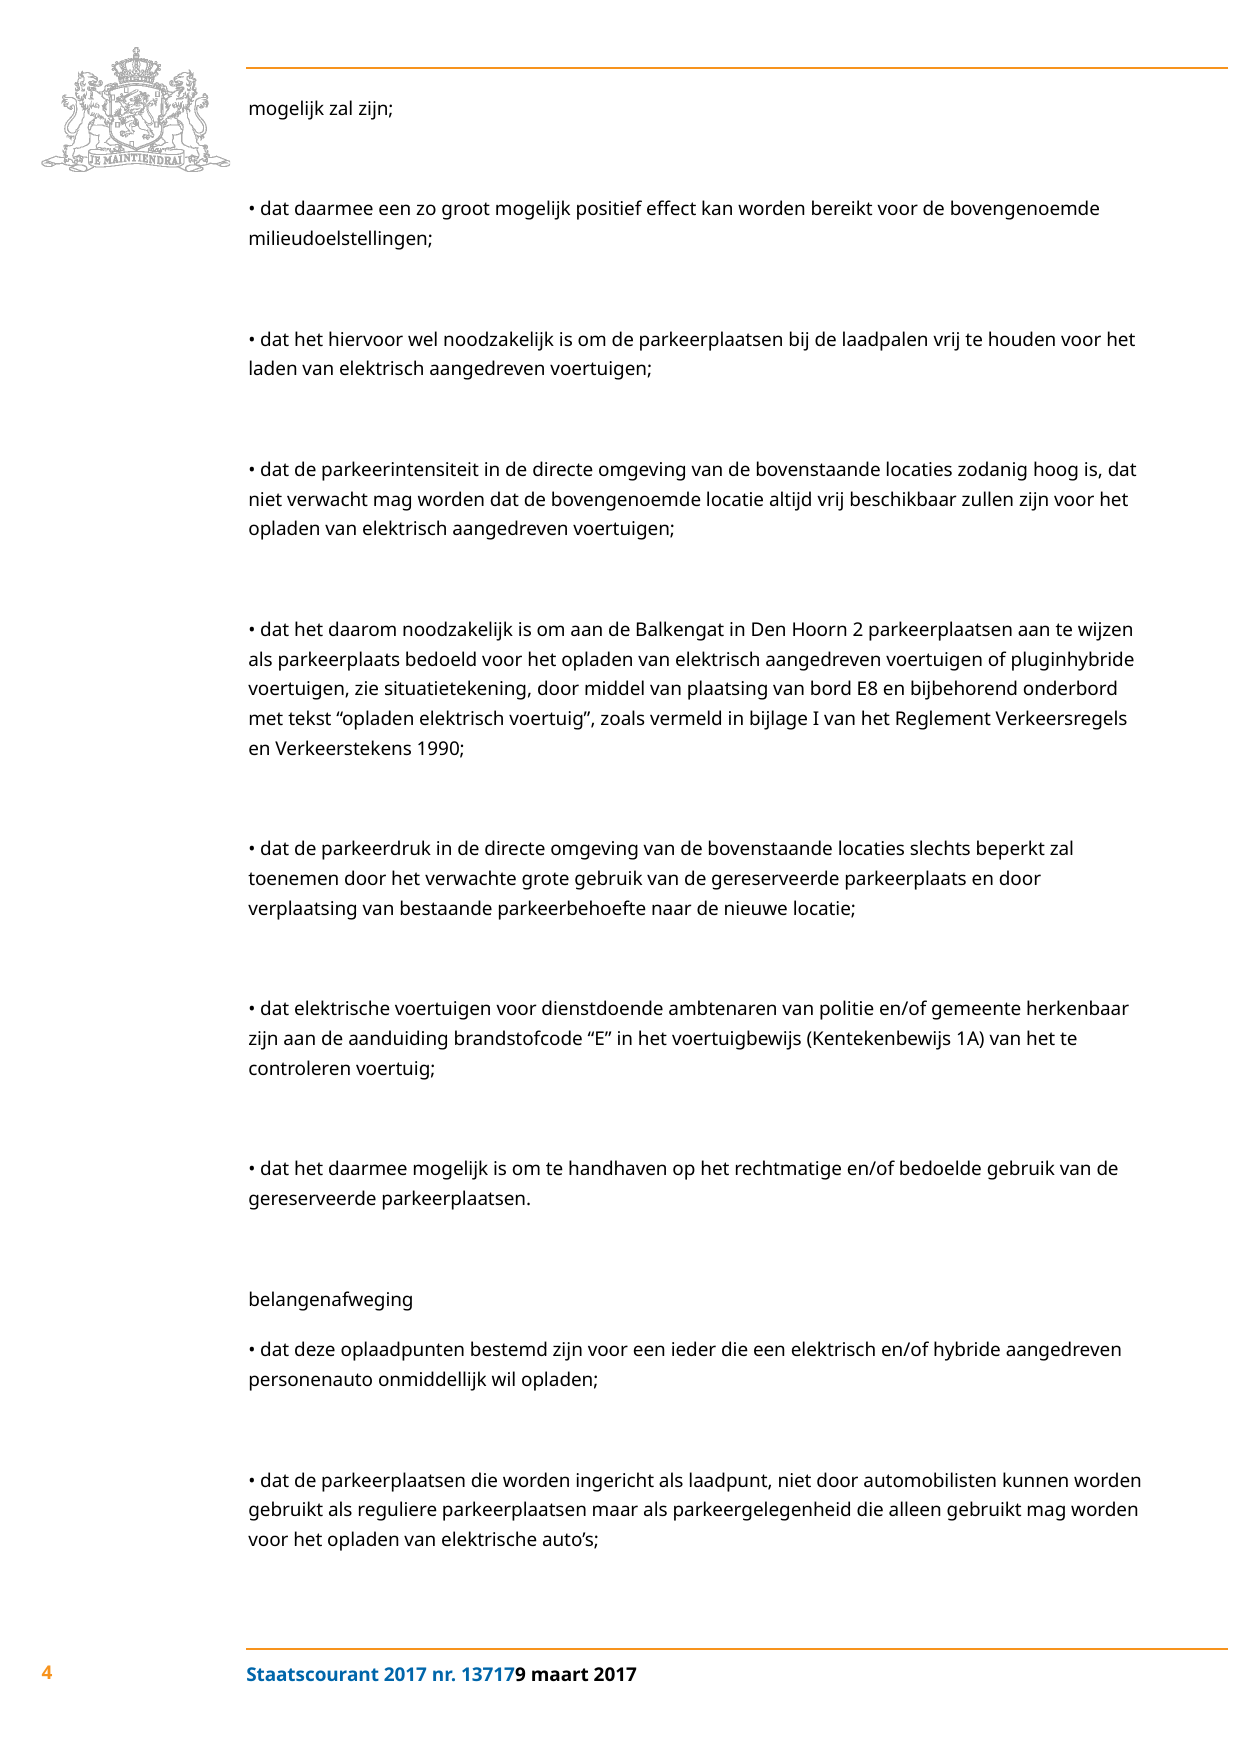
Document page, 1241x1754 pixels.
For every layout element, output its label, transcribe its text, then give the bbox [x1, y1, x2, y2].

text • dat daarmee een zo groot mogelijk positief effect kan worden bereikt voor de bovengenoemde milieudoelstellingen; [248, 196, 1152, 251]
text belangenafweging [248, 1286, 1152, 1312]
text • dat elektrische voertuigen voor dienstdoende ambtenaren van politie en/of gemeente herkenbaar zijn aan de aanduiding brandstofcode “E” in het voertuigbewijs (Kentekenbewijs 1A) van het te controleren voertuig; [248, 996, 1152, 1081]
text • dat het daarom noodzakelijk is om aan de Balkengat in Den Hoorn 2 parkeerplaatsen aan te wijzen als parkeerplaats bedoeld voor het opladen van elektrisch aangedreven voertuigen of pluginhybride voertuigen, zie situatietekening, door middel van plaatsing van bord E8 en bijbehorend onderbord met tekst “opladen elektrisch voertuig”, zoals vermeld in bijlage I van het Reglement Verkeersregels en Verkeerstekens 1990; [248, 616, 1152, 761]
text • dat de parkeerintensiteit in de directe omgeving van de bovenstaande locaties zodanig hoog is, dat niet verwacht mag worden dat de bovengenoemde locatie altijd vrij beschikbaar zullen zijn voor het opladen van elektrisch aangedreven voertuigen; [248, 456, 1152, 541]
text mogelijk zal zijn; [248, 95, 1152, 121]
text • dat de parkeerplaatsen die worden ingericht als laadpunt, niet door automobilisten kunnen worden gebruikt als reguliere parkeerplaatsen maar als parkeergelegenheid die alleen gebruikt mag worden voor het opladen van elektrische auto’s; [248, 1467, 1152, 1552]
text • dat de parkeerdruk in de directe omgeving van de bovenstaande locaties slechts beperkt zal toenemen door het verwachte grote gebruik van de gereserveerde parkeerplaats en door verplaatsing van bestaande parkeerbehoefte naar de nieuwe locatie; [248, 836, 1152, 921]
text • dat deze oplaadpunten bestemd zijn voor een ieder die een elektrisch en/of hybride aangedreven personenauto onmiddellijk wil opladen; [248, 1336, 1152, 1392]
picture [41, 47, 231, 172]
text • dat het hiervoor wel noodzakelijk is om de parkeerplaatsen bij de laadpalen vrij te houden voor het laden van elektrisch aangedreven voertuigen; [248, 326, 1152, 381]
text • dat het daarmee mogelijk is om te handhaven op het rechtmatige en/of bedoelde gebruik van de gereserveerde parkeerplaatsen. [248, 1156, 1152, 1211]
